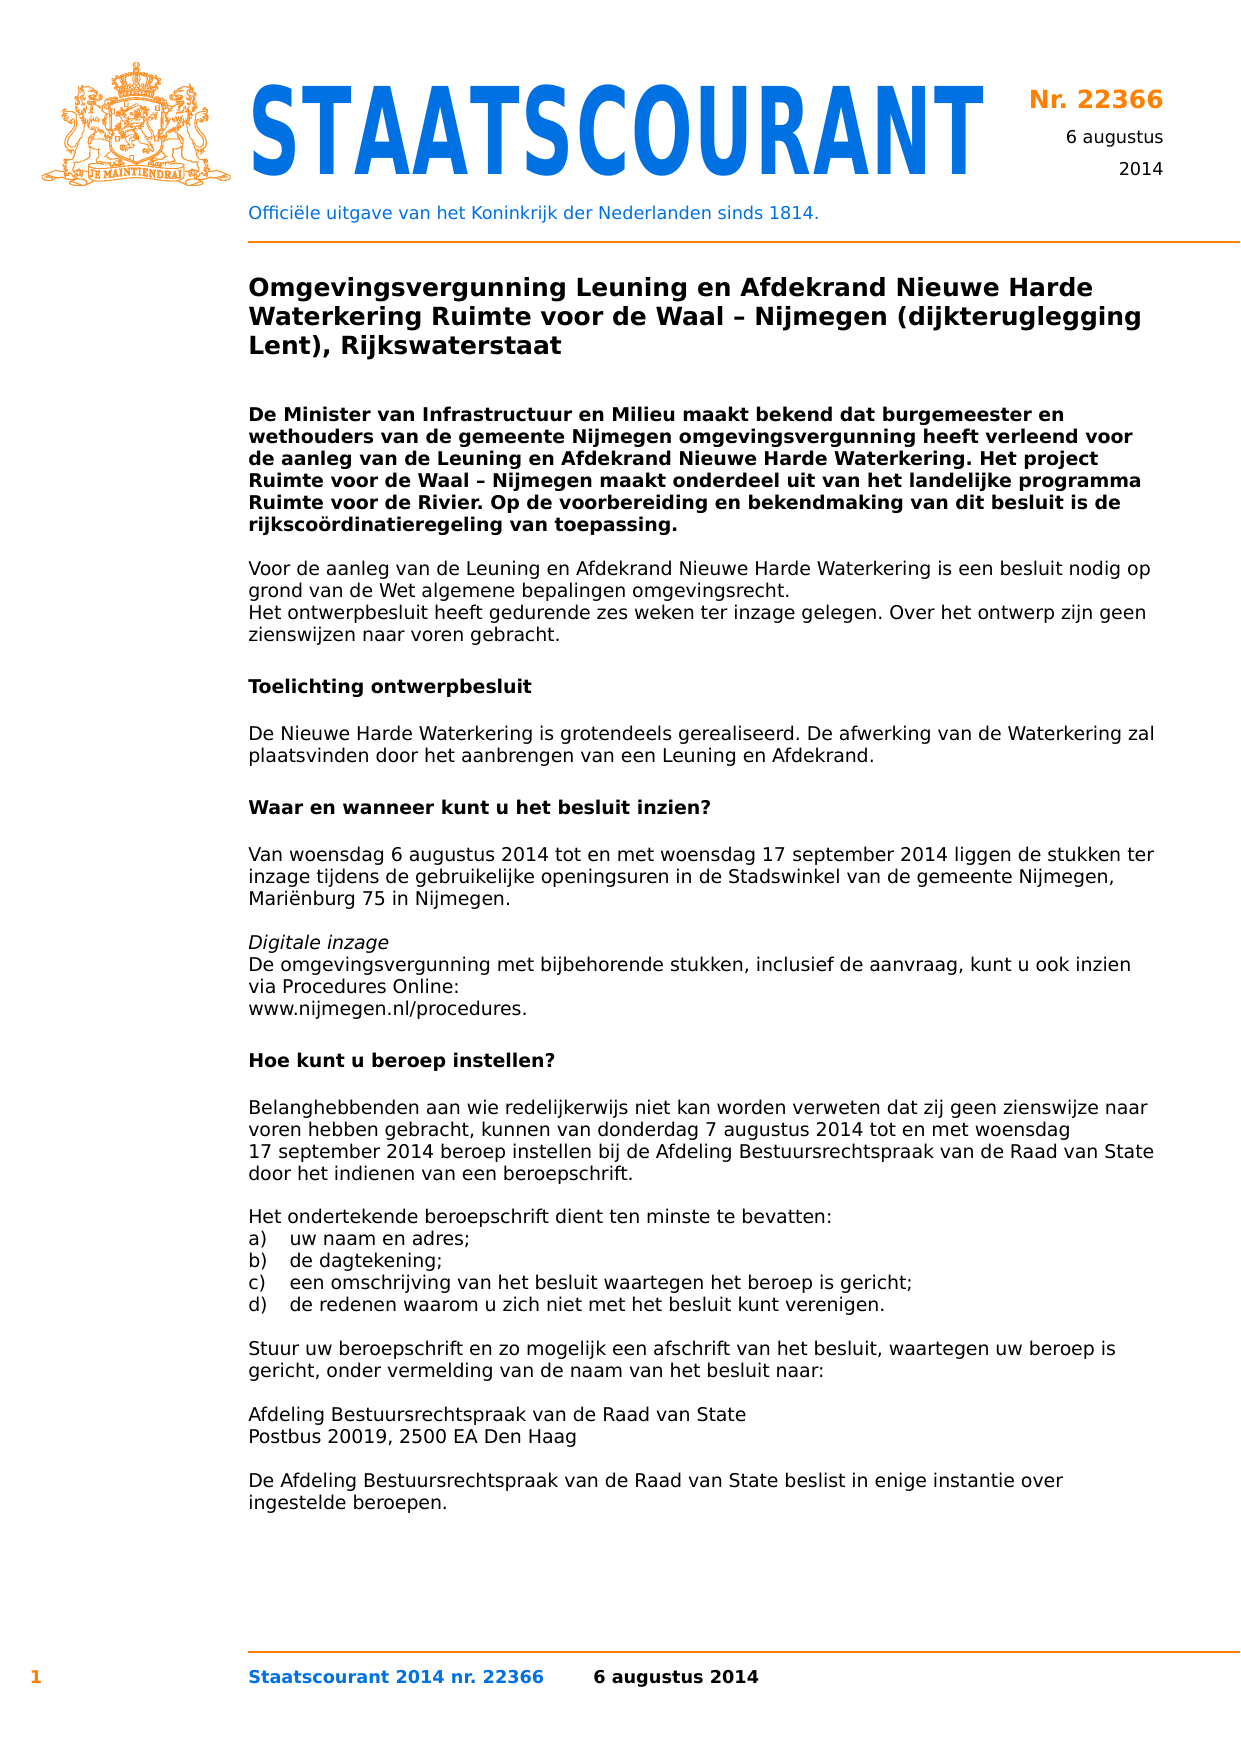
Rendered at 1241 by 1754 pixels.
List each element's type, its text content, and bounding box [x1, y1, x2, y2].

text Van woensdag 6 augustus 2014 tot en met woensdag 17 september 2014 liggen de stukken ter inzage tijdens de gebruikelijke openingsuren in de Stadswinkel van de gemeente Nijmegen, Mariënburg 75 in Nijmegen. [248, 844, 1163, 910]
table_header STAATSCOURANT [248, 62, 998, 203]
text De Afdeling Bestuursrechtspraak van de Raad van State beslist in enige instantie over ingestelde beroepen. [248, 1470, 1163, 1514]
text d) de redenen waarom u zich niet met het besluit kunt verenigen. [248, 1294, 1163, 1316]
text c) een omschrijving van het besluit waartegen het beroep is gericht; [248, 1272, 1163, 1294]
text Voor de aanleg van de Leuning en Afdekrand Nieuwe Harde Waterkering is een besluit nodig op grond van de Wet algemene bepalingen omgevingsrecht. [248, 558, 1163, 602]
table_cell 2014 [998, 153, 1240, 203]
text De omgevingsvergunning met bijbehorende stukken, inclusief de aanvraag, kunt u ook inzien via Procedures Online: [248, 954, 1163, 998]
text Digitale inzage [248, 932, 1163, 954]
subtitle Omgevingsvergunning Leuning en Afdekrand Nieuwe Harde Waterkering Ruimte voor de Waal – Nijmegen (dijkteruglegging Lent), Rijkswaterstaat [248, 273, 1163, 361]
text a) uw naam en adres; [248, 1228, 1163, 1250]
table_cell Officiële uitgave van het Koninkrijk der Nederlanden sinds 1814. [248, 203, 1240, 241]
text b) de dagtekening; [248, 1250, 1163, 1272]
text De Nieuwe Harde Waterkering is grotendeels gerealiseerd. De afwerking van de Waterkering zal plaatsvinden door het aanbrengen van een Leuning en Afdekrand. [248, 723, 1163, 767]
text Stuur uw beroepschrift en zo mogelijk een afschrift van het besluit, waartegen uw beroep is gericht, onder vermelding van de naam van het besluit naar: [248, 1338, 1163, 1382]
text Belanghebbenden aan wie redelijkerwijs niet kan worden verweten dat zij geen zienswijze naar voren hebben gebracht, kunnen van donderdag 7 augustus 2014 tot en met woensdag 17 september 2014 beroep instellen bij de Afdeling Bestuursrechtspraak van de Raad van State door het indienen van een beroepschrift. [248, 1097, 1163, 1184]
subtitle Hoe kunt u beroep instellen? [248, 1049, 1163, 1072]
text Afdeling Bestuursrechtspraak van de Raad van State [248, 1404, 1163, 1426]
text Het ontwerpbesluit heeft gedurende zes weken ter inzage gelegen. Over het ontwerp zijn geen zienswijzen naar voren gebracht. [248, 602, 1163, 646]
text Het ondertekende beroepschrift dient ten minste te bevatten: [248, 1206, 1163, 1228]
table_header [25, 62, 248, 241]
table_header Nr. 22366 [998, 62, 1240, 121]
subtitle Toelichting ontwerpbesluit [248, 676, 1163, 698]
text Postbus 20019, 2500 EA Den Haag [248, 1426, 1163, 1448]
table_cell 6 augustus [998, 121, 1240, 153]
picture [41, 62, 231, 186]
text De Minister van Infrastructuur en Milieu maakt bekend dat burgemeester en wethouders van de gemeente Nijmegen omgevingsvergunning heeft verleend voor de aanleg van de Leuning en Afdekrand Nieuwe Harde Waterkering. Het project Ruimte voor de Waal – Nijmegen maakt onderdeel uit van het landelijke programma Ruimte voor de Rivier. Op de voorbereiding en bekendmaking van dit besluit is de rijkscoördinatieregeling van toepassing. [248, 404, 1163, 536]
subtitle Waar en wanneer kunt u het besluit inzien? [248, 797, 1163, 819]
text www.nijmegen.nl/procedures. [248, 998, 1163, 1019]
